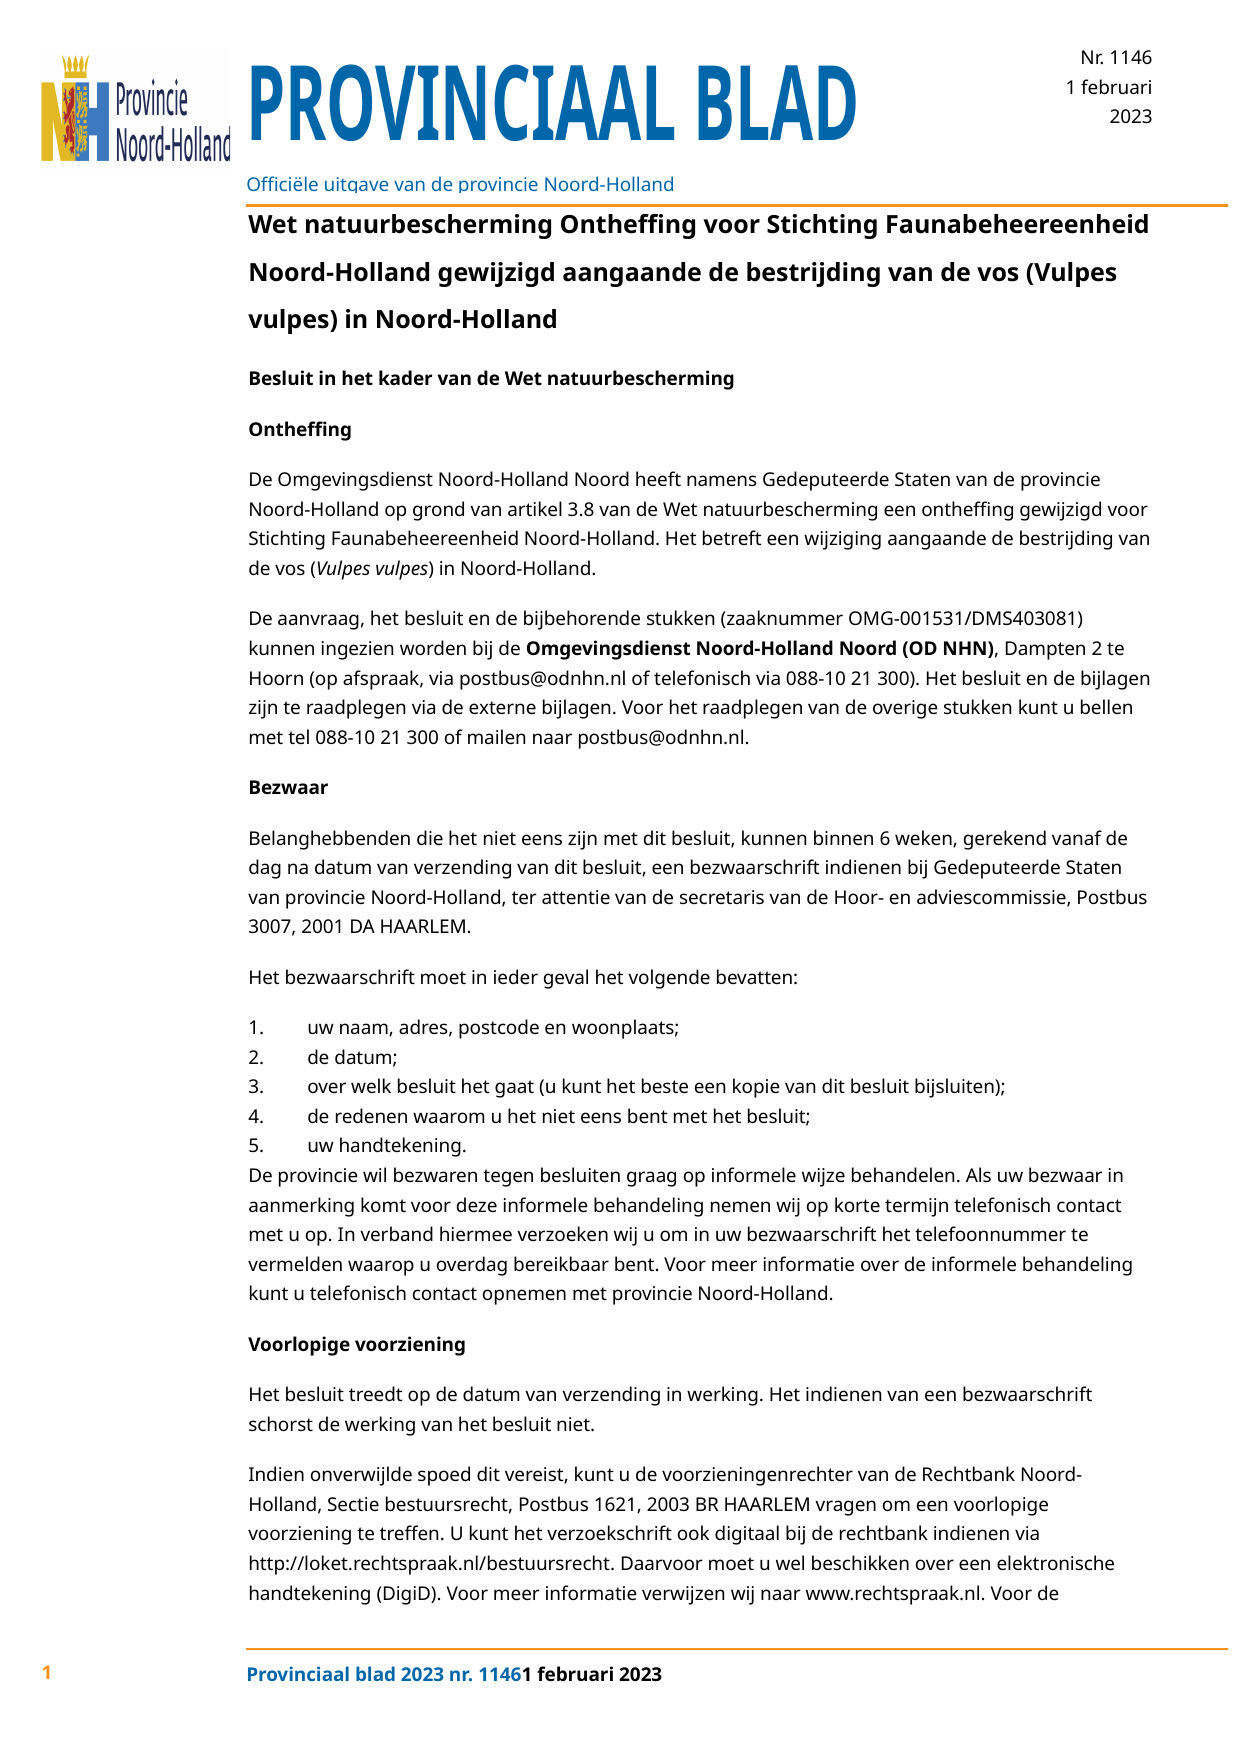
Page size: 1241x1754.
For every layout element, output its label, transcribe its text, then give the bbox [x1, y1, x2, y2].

list uw naam, adres, postcode en woonplaats; [248, 1014, 1152, 1040]
text Het bezwaarschrift moet in ieder geval het volgende bevatten: [248, 964, 1152, 989]
picture [41, 47, 231, 172]
text Ontheffing [248, 416, 1152, 442]
text Bezwaar [248, 774, 1152, 800]
text Indien onverwijlde spoed dit vereist, kunt u de voorzieningenrechter van de Rechtbank Noord-Holland, Sectie bestuursrecht, Postbus 1621, 2003 BR HAARLEM vragen om een voorlopige voorziening te treffen. U kunt het verzoekschrift ook digitaal bij de rechtbank indienen via http://loket.rechtspraak.nl/bestuursrecht. Daarvoor moet u wel beschikken over een elektronische handtekening (DigiD). Voor meer informatie verwijzen wij naar www.rechtspraak.nl. Voor de [248, 1461, 1152, 1605]
text Besluit in het kader van de Wet natuurbescherming [248, 366, 1152, 391]
text De aanvraag, het besluit en de bijbehorende stukken (zaaknummer OMG-001531/DMS403081) kunnen ingezien worden bij de Omgevingsdienst Noord-Holland Noord (OD NHN), Dampten 2 te Hoorn (op afspraak, via postbus@odnhn.nl of telefonisch via 088-10 21 300). Het besluit en de bijlagen zijn te raadplegen via de externe bijlagen. Voor het raadplegen van de overige stukken kunt u bellen met tel 088-10 21 300 of mailen naar postbus@odnhn.nl. [248, 606, 1152, 749]
list de datum; [248, 1044, 1152, 1069]
text De provincie wil bezwaren tegen besluiten graag op informele wijze behandelen. Als uw bezwaar in aanmerking komt voor deze informele behandeling nemen wij op korte termijn telefonisch contact met u op. In verband hiermee verzoeken wij u om in uw bezwaarschrift het telefoonnummer te vermelden waarop u overdag bereikbaar bent. Voor meer informatie over de informele behandeling kunt u telefonisch contact opnemen met provincie Noord-Holland. [248, 1162, 1152, 1306]
list de redenen waarom u het niet eens bent met het besluit; [248, 1103, 1152, 1129]
text Belanghebbenden die het niet eens zijn met dit besluit, kunnen binnen 6 weken, gerekend vanaf de dag na datum van verzending van dit besluit, een bezwaarschrift indienen bij Gedeputeerde Staten van provincie Noord-Holland, ter attentie van de secretaris van de Hoor- en adviescommissie, Postbus 3007, 2001 DA HAARLEM. [248, 825, 1152, 939]
text Het besluit treedt op de datum van verzending in werking. Het indienen van een bezwaarschrift schorst de werking van het besluit niet. [248, 1381, 1152, 1437]
text Voorlopige voorziening [248, 1331, 1152, 1357]
list over welk besluit het gaat (u kunt het beste een kopie van dit besluit bijsluiten); [248, 1073, 1152, 1099]
text Wet natuurbescherming Ontheffing voor Stichting Faunabeheereenheid Noord-Holland gewijzigd aangaande de bestrijding van de vos (Vulpes vulpes) in Noord-Holland [248, 207, 1152, 336]
text De Omgevingsdienst Noord-Holland Noord heeft namens Gedeputeerde Staten van de provincie Noord-Holland op grond van artikel 3.8 van de Wet natuurbescherming een ontheffing gewijzigd voor Stichting Faunabeheereenheid Noord-Holland. Het betreft een wijziging aangaande de bestrijding van de vos (Vulpes vulpes) in Noord-Holland. [248, 466, 1152, 581]
list uw handtekening. [248, 1133, 1152, 1158]
